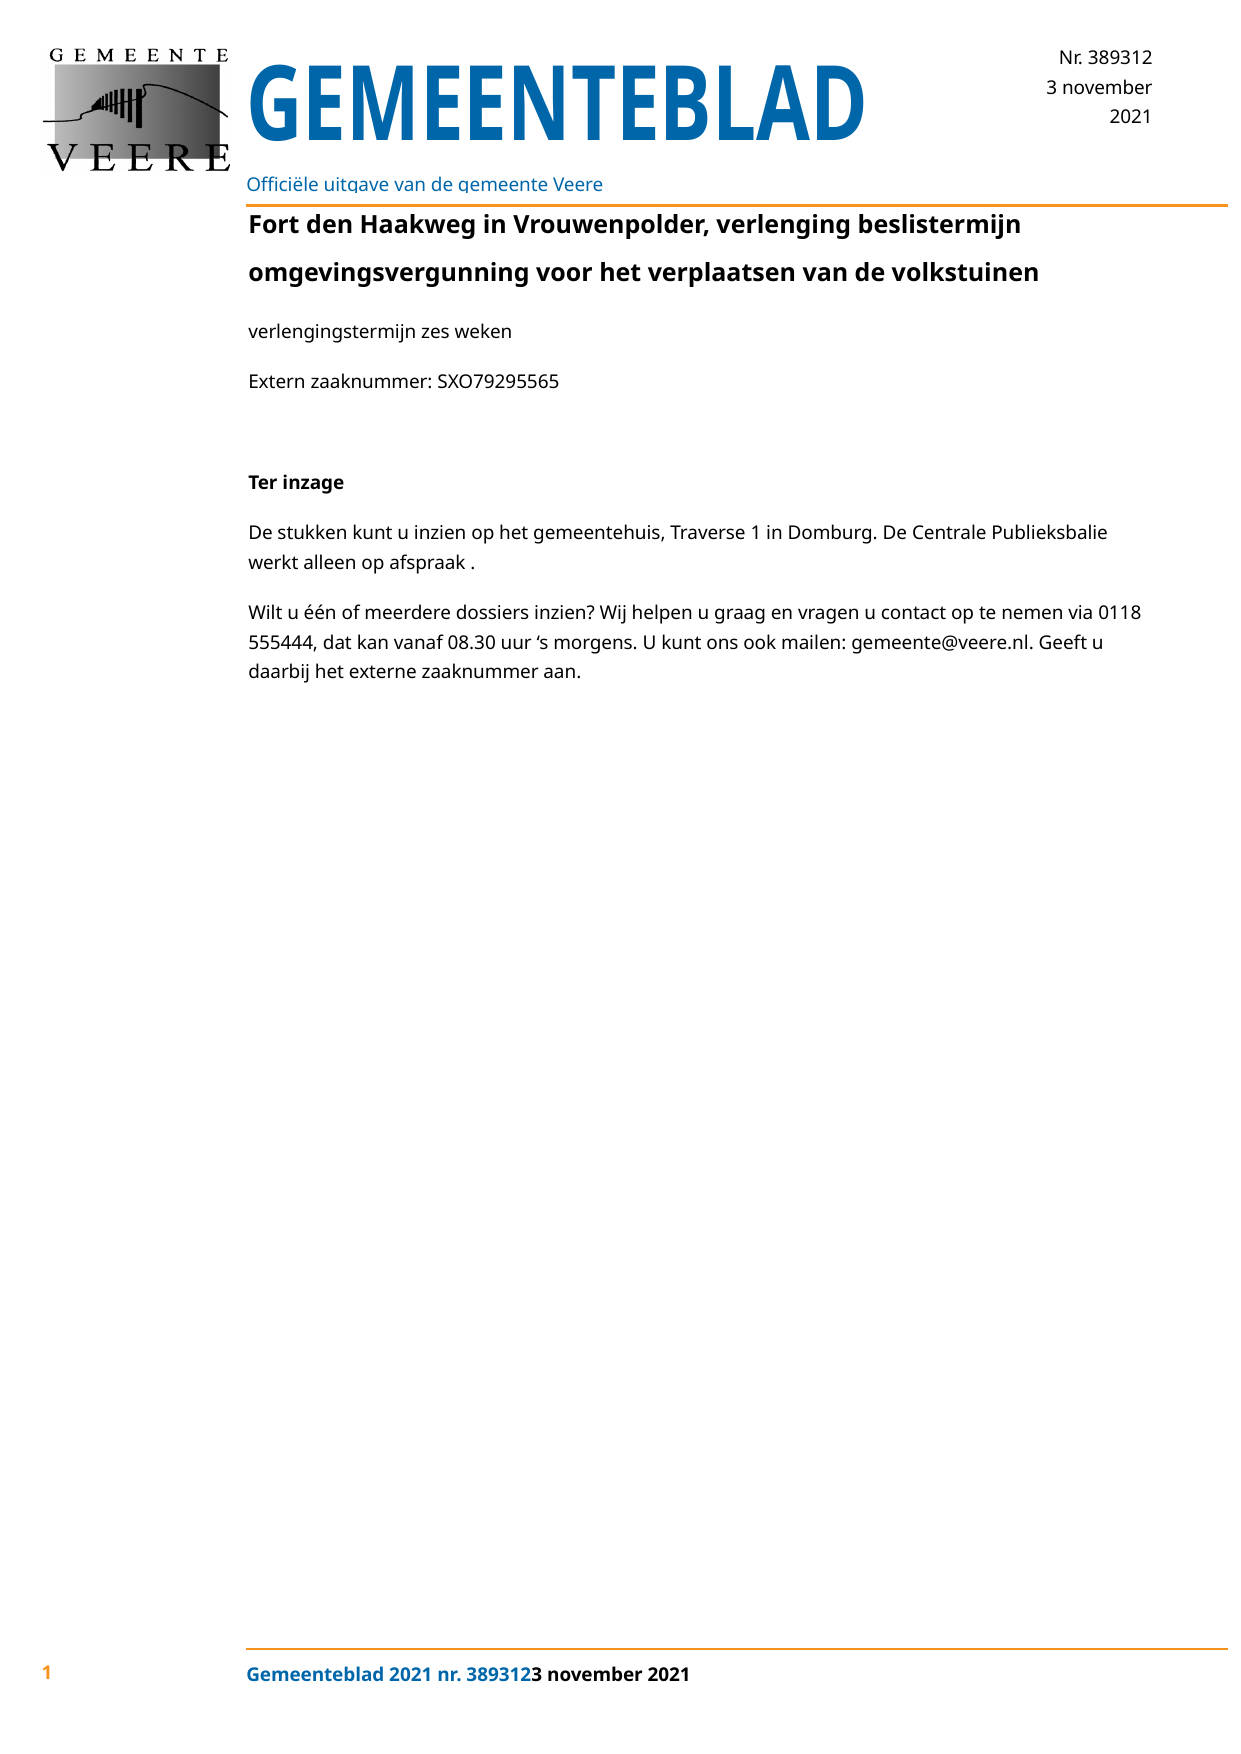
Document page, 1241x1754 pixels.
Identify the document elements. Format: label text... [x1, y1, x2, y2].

text De stukken kunt u inzien op het gemeentehuis, Traverse 1 in Domburg. De Centrale Publieksbalie werkt alleen op afspraak . [248, 519, 1152, 575]
picture [41, 47, 231, 172]
text Wilt u één of meerdere dossiers inzien? Wij helpen u graag en vragen u contact op te nemen via 0118 555444, dat kan vanaf 08.30 uur ‘s morgens. U kunt ons ook mailen: gemeente@veere.nl. Geeft u daarbij het externe zaaknummer aan. [248, 599, 1152, 684]
text Extern zaaknummer: SXO79295565 [248, 368, 1152, 394]
text verlengingstermijn zes weken [248, 318, 1152, 344]
text Ter inzage [248, 469, 1152, 495]
text Fort den Haakweg in Vrouwenpolder, verlenging beslistermijn omgevingsvergunning voor het verplaatsen van de volkstuinen [248, 207, 1152, 288]
